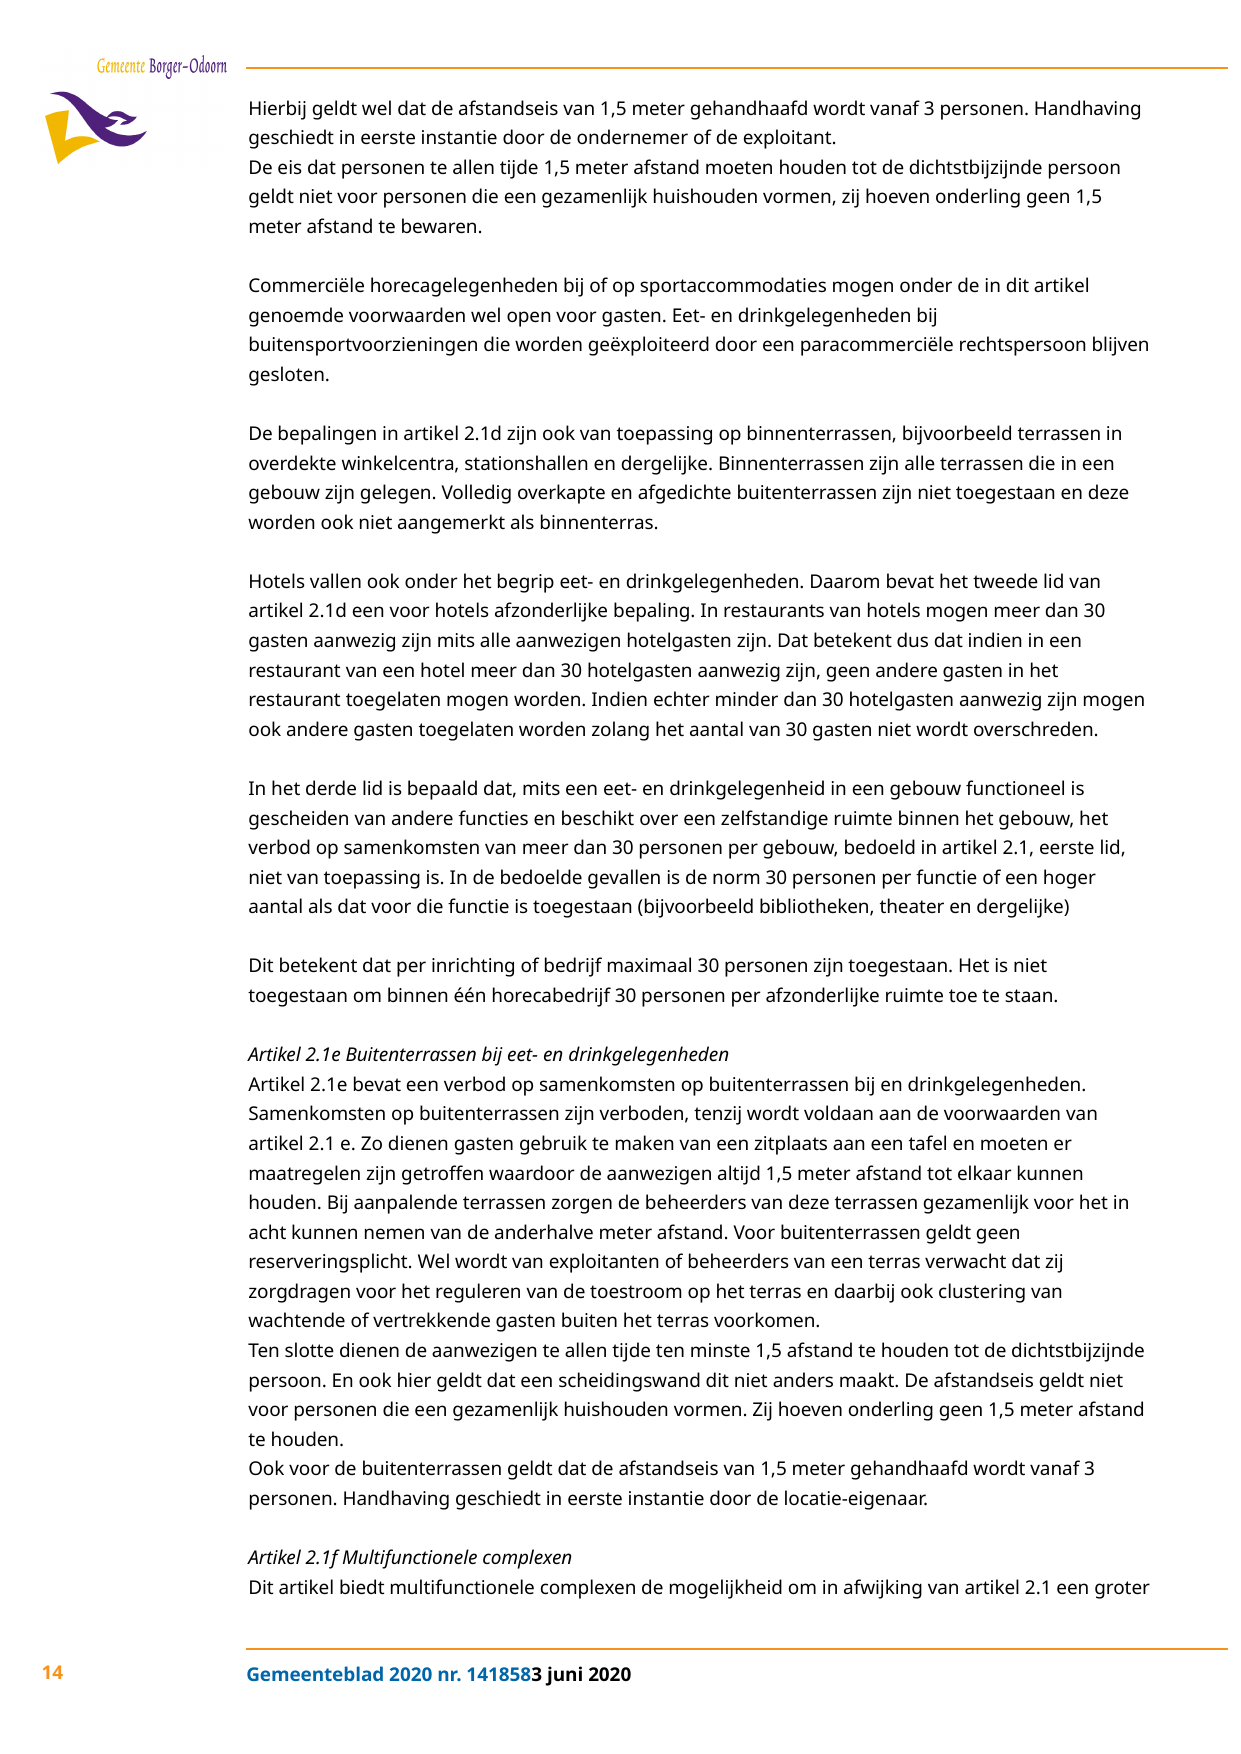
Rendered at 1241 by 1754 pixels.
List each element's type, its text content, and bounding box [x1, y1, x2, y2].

text Artikel 2.1e bevat een verbod op samenkomsten op buitenterrassen bij en drinkgelegenheden. Samenkomsten op buitenterrassen zijn verboden, tenzij wordt voldaan aan de voorwaarden van artikel 2.1 e. Zo dienen gasten gebruik te maken van een zitplaats aan een tafel en moeten er maatregelen zijn getroffen waardoor de aanwezigen altijd 1,5 meter afstand tot elkaar kunnen houden. Bij aanpalende terrassen zorgen de beheerders van deze terrassen gezamenlijk voor het in acht kunnen nemen van de anderhalve meter afstand. Voor buitenterrassen geldt geen reserveringsplicht. Wel wordt van exploitanten of beheerders van een terras verwacht dat zij zorgdragen voor het reguleren van de toestroom op het terras en daarbij ook clustering van wachtende of vertrekkende gasten buiten het terras voorkomen. [248, 1071, 1152, 1333]
text Artikel 2.1e Buitenterrassen bij eet- en drinkgelegenheden [248, 1041, 1152, 1067]
picture [41, 47, 231, 172]
text Artikel 2.1f Multifunctionele complexen [248, 1544, 1152, 1570]
text In het derde lid is bepaald dat, mits een eet- en drinkgelegenheid in een gebouw functioneel is gescheiden van andere functies en beschikt over een zelfstandige ruimte binnen het gebouw, het verbod op samenkomsten van meer dan 30 personen per gebouw, bedoeld in artikel 2.1, eerste lid, niet van toepassing is. In de bedoelde gevallen is de norm 30 personen per functie of een hoger aantal als dat voor die functie is toegestaan (bijvoorbeeld bibliotheken, theater en dergelijke) [248, 775, 1152, 919]
text De bepalingen in artikel 2.1d zijn ook van toepassing op binnenterrassen, bijvoorbeeld terrassen in overdekte winkelcentra, stationshallen en dergelijke. Binnenterrassen zijn alle terrassen die in een gebouw zijn gelegen. Volledig overkapte en afgedichte buitenterrassen zijn niet toegestaan en deze worden ook niet aangemerkt als binnenterras. [248, 420, 1152, 535]
text Hierbij geldt wel dat de afstandseis van 1,5 meter gehandhaafd wordt vanaf 3 personen. Handhaving geschiedt in eerste instantie door de ondernemer of de exploitant. [248, 95, 1152, 150]
text Ook voor de buitenterrassen geldt dat de afstandseis van 1,5 meter gehandhaafd wordt vanaf 3 personen. Handhaving geschiedt in eerste instantie door de locatie-eigenaar. [248, 1456, 1152, 1511]
text Hotels vallen ook onder het begrip eet- en drinkgelegenheden. Daarom bevat het tweede lid van artikel 2.1d een voor hotels afzonderlijke bepaling. In restaurants van hotels mogen meer dan 30 gasten aanwezig zijn mits alle aanwezigen hotelgasten zijn. Dat betekent dus dat indien in een restaurant van een hotel meer dan 30 hotelgasten aanwezig zijn, geen andere gasten in het restaurant toegelaten mogen worden. Indien echter minder dan 30 hotelgasten aanwezig zijn mogen ook andere gasten toegelaten worden zolang het aantal van 30 gasten niet wordt overschreden. [248, 568, 1152, 742]
text Dit betekent dat per inrichting of bedrijf maximaal 30 personen zijn toegestaan. Het is niet toegestaan om binnen één horecabedrijf 30 personen per afzonderlijke ruimte toe te staan. [248, 953, 1152, 1008]
text Ten slotte dienen de aanwezigen te allen tijde ten minste 1,5 afstand te houden tot de dichtstbijzijnde persoon. En ook hier geldt dat een scheidingswand dit niet anders maakt. De afstandseis geldt niet voor personen die een gezamenlijk huishouden vormen. Zij hoeven onderling geen 1,5 meter afstand te houden. [248, 1337, 1152, 1452]
text Dit artikel biedt multifunctionele complexen de mogelijkheid om in afwijking van artikel 2.1 een groter [248, 1574, 1152, 1600]
text Commerciële horecagelegenheden bij of op sportaccommodaties mogen onder de in dit artikel genoemde voorwaarden wel open voor gasten. Eet- en drinkgelegenheden bij buitensportvoorzieningen die worden geëxploiteerd door een paracommerciële rechtspersoon blijven gesloten. [248, 272, 1152, 387]
text De eis dat personen te allen tijde 1,5 meter afstand moeten houden tot de dichtstbijzijnde persoon geldt niet voor personen die een gezamenlijk huishouden vormen, zij hoeven onderling geen 1,5 meter afstand te bewaren. [248, 154, 1152, 239]
